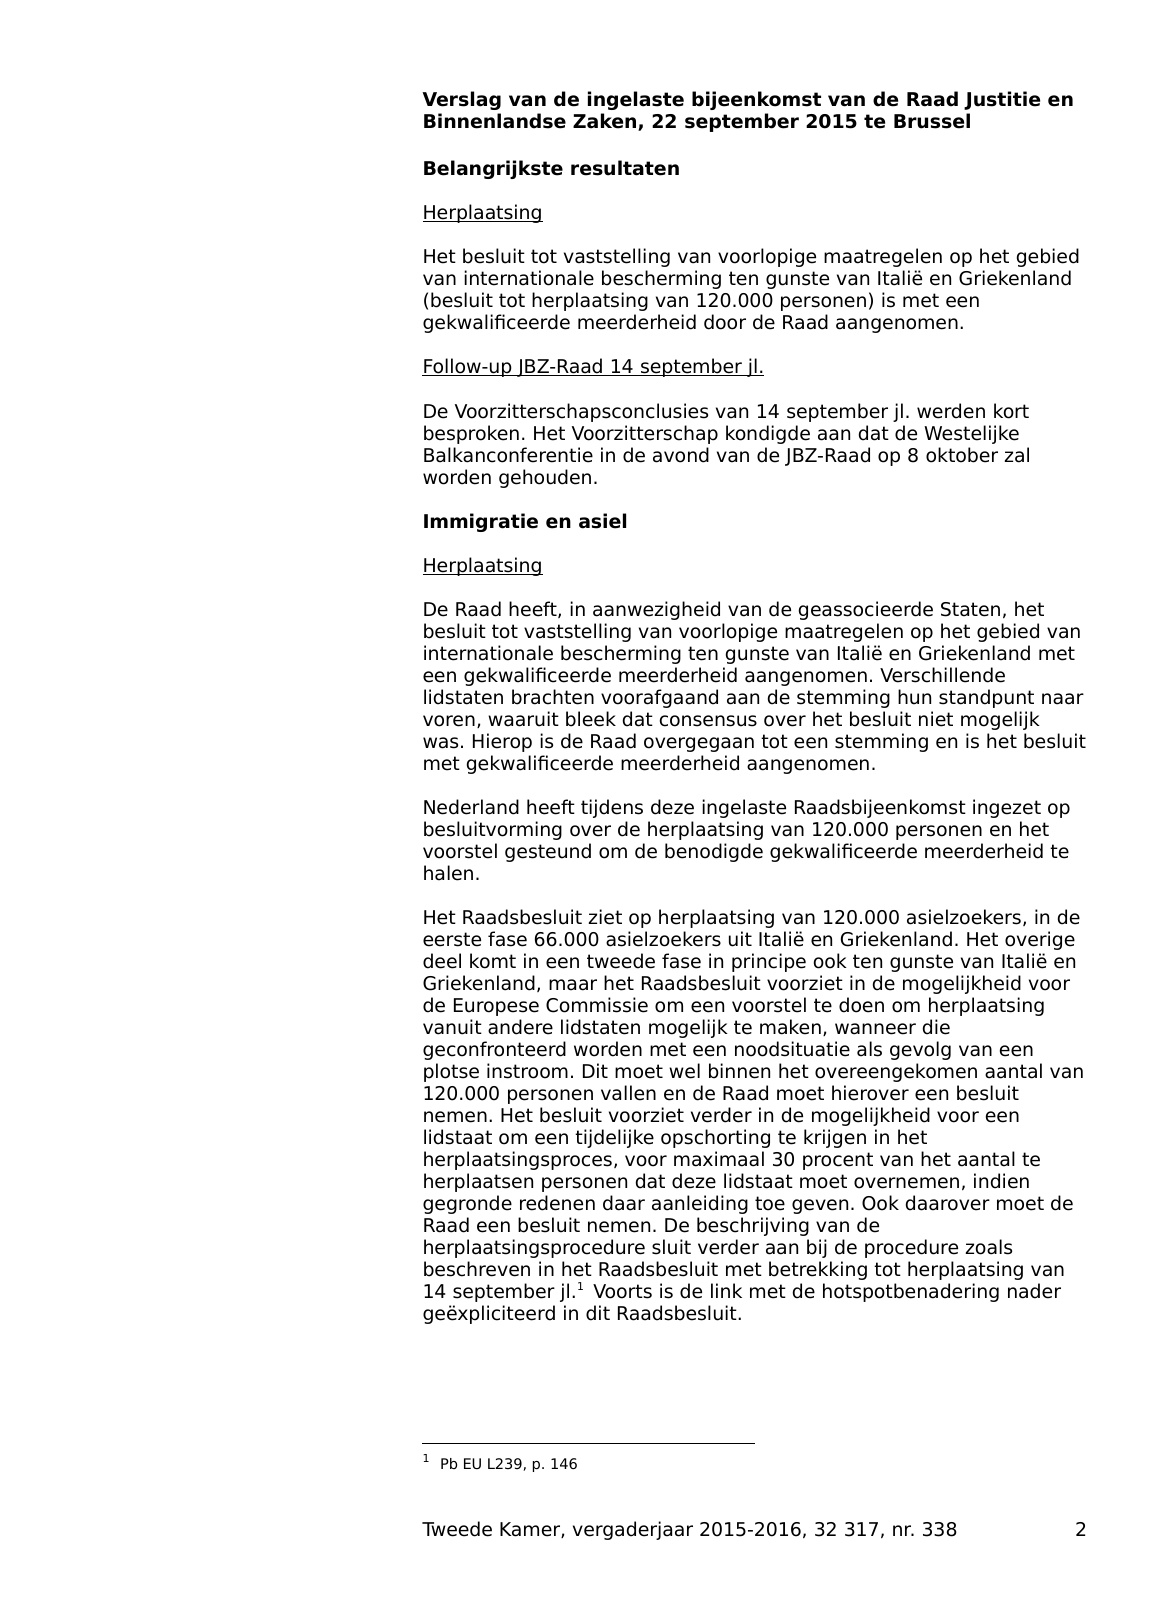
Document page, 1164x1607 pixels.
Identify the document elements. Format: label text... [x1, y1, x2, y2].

text De Voorzitterschapsconclusies van 14 september jl. werden kort besproken. Het Voorzitterschap kondigde aan dat de Westelijke Balkanconferentie in de avond van de JBZ-Raad op 8 oktober zal worden gehouden. [422, 401, 1087, 488]
subtitle Follow-up JBZ-Raad 14 september jl. [422, 356, 1087, 378]
subtitle Herplaatsing [422, 202, 1087, 224]
text Het Raadsbesluit ziet op herplaatsing van 120.000 asielzoekers, in de eerste fase 66.000 asielzoekers uit Italië en Griekenland. Het overige deel komt in een tweede fase in principe ook ten gunste van Italië en Griekenland, maar het Raadsbesluit voorziet in de mogelijkheid voor de Europese Commissie om een voorstel te doen om herplaatsing vanuit andere lidstaten mogelijk te maken, wanneer die geconfronteerd worden met een noodsituatie als gevolg van een plotse instroom. Dit moet wel binnen het overeengekomen aantal van 120.000 personen vallen en de Raad moet hierover een besluit nemen. Het besluit voorziet verder in de mogelijkheid voor een lidstaat om een tijdelijke opschorting te krijgen in het herplaatsingsproces, voor maximaal 30 procent van het aantal te herplaatsen personen dat deze lidstaat moet overnemen, indien gegronde redenen daar aanleiding toe geven. Ook daarover moet de Raad een besluit nemen. De beschrijving van de herplaatsingsprocedure sluit verder aan bij de procedure zoals beschreven in het Raadsbesluit met betrekking tot herplaatsing van 14 september jl. Voorts is de link met de hotspotbenadering nader geëxpliciteerd in dit Raadsbesluit. [422, 907, 1087, 1325]
subtitle Verslag van de ingelaste bijeenkomst van de Raad Justitie en Binnenlandse Zaken, 22 september 2015 te Brussel [422, 89, 1087, 133]
text De Raad heeft, in aanwezigheid van de geassocieerde Staten, het besluit tot vaststelling van voorlopige maatregelen op het gebied van internationale bescherming ten gunste van Italië en Griekenland met een gekwalificeerde meerderheid aangenomen. Verschillende lidstaten brachten voorafgaand aan de stemming hun standpunt naar voren, waaruit bleek dat consensus over het besluit niet mogelijk was. Hierop is de Raad overgegaan tot een stemming en is het besluit met gekwalificeerde meerderheid aangenomen. [422, 599, 1087, 775]
subtitle Belangrijkste resultaten [422, 158, 1087, 180]
subtitle Herplaatsing [422, 555, 1087, 577]
text Nederland heeft tijdens deze ingelaste Raadsbijeenkomst ingezet op besluitvorming over de herplaatsing van 120.000 personen en het voorstel gesteund om de benodigde gekwalificeerde meerderheid te halen. [422, 797, 1087, 885]
text Pb EU L239, p. 146 [422, 1452, 1087, 1474]
subtitle Immigratie en asiel [422, 511, 1087, 533]
text Het besluit tot vaststelling van voorlopige maatregelen op het gebied van internationale bescherming ten gunste van Italië en Griekenland (besluit tot herplaatsing van 120.000 personen) is met een gekwalificeerde meerderheid door de Raad aangenomen. [422, 246, 1087, 334]
